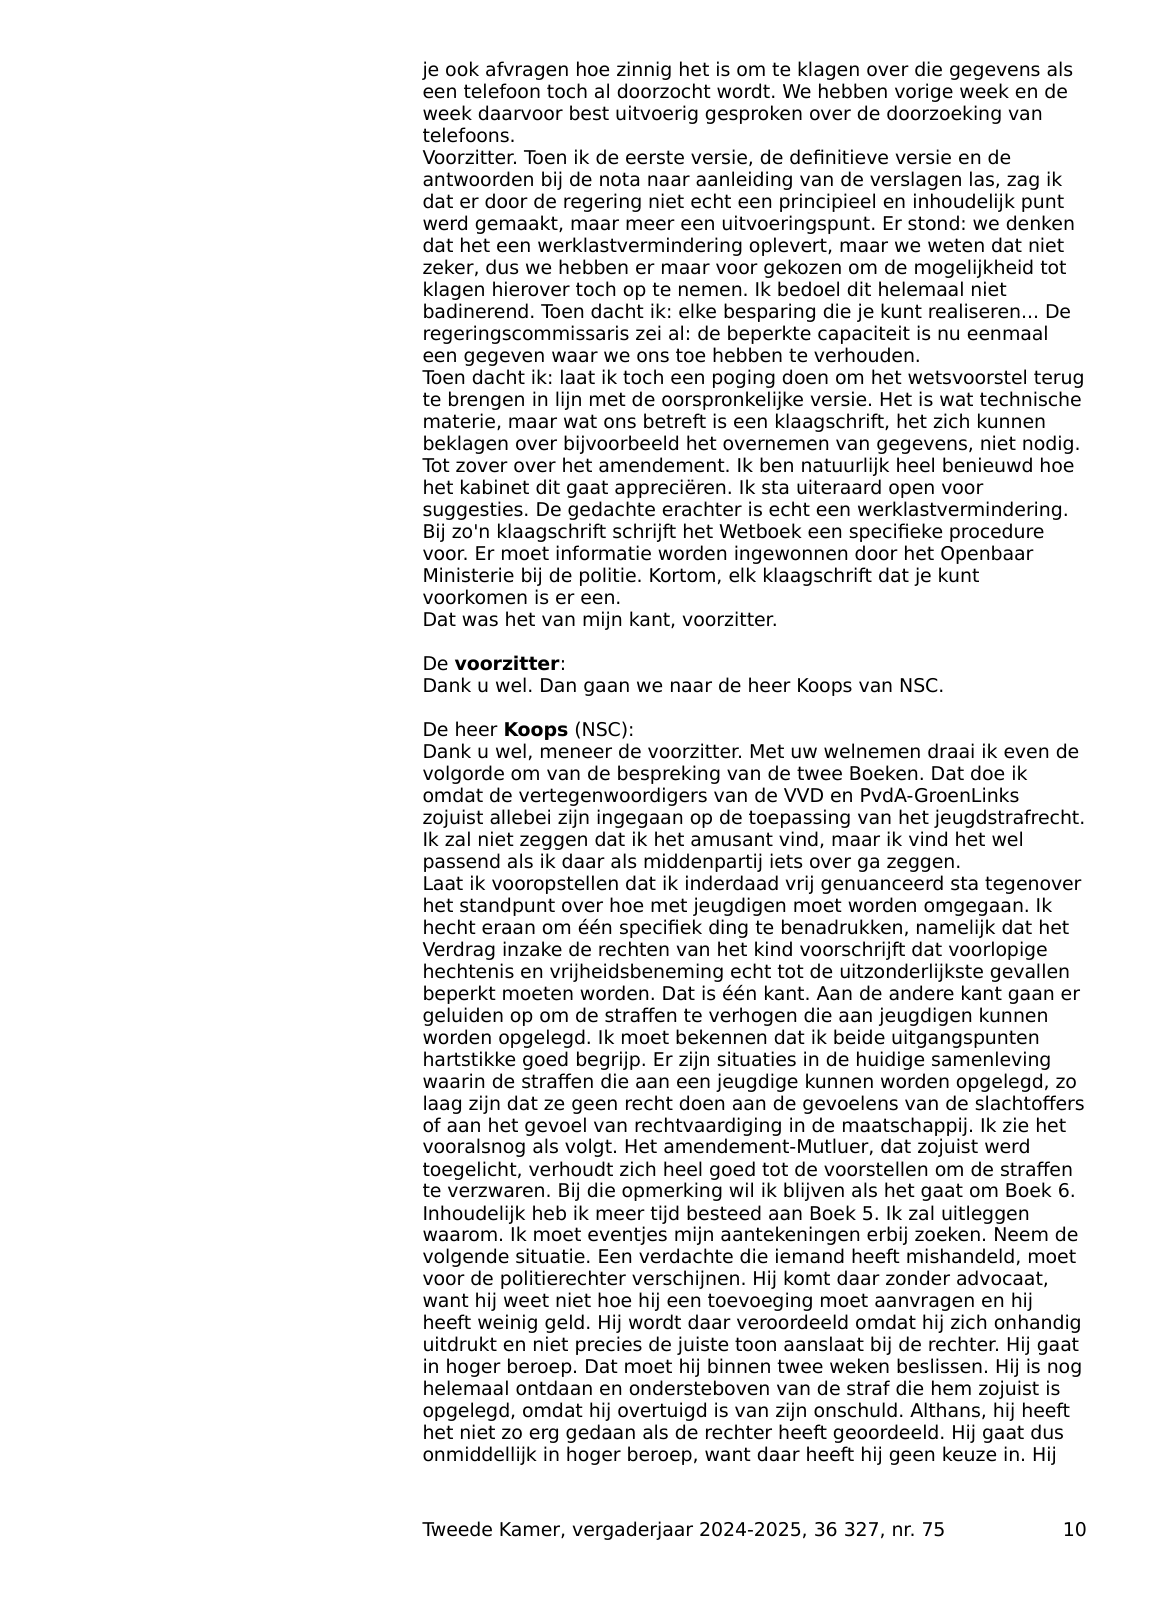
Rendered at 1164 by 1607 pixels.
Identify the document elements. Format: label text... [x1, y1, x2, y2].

text De voorzitter: [422, 653, 1087, 675]
text Dat was het van mijn kant, voorzitter. [422, 608, 1087, 631]
text De heer Koops (NSC): [422, 719, 1087, 741]
text Voorzitter. Toen ik de eerste versie, de definitieve versie en de antwoorden bij de nota naar aanleiding van de verslagen las, zag ik dat er door de regering niet echt een principieel en inhoudelijk punt werd gemaakt, maar meer een uitvoeringspunt. Er stond: we denken dat het een werklastvermindering oplevert, maar we weten dat niet zeker, dus we hebben er maar voor gekozen om de mogelijkheid tot klagen hierover toch op te nemen. Ik bedoel dit helemaal niet badinerend. Toen dacht ik: elke besparing die je kunt realiseren... De regeringscommissaris zei al: de beperkte capaciteit is nu eenmaal een gegeven waar we ons toe hebben te verhouden. [422, 147, 1087, 367]
text Inhoudelijk heb ik meer tijd besteed aan Boek 5. Ik zal uitleggen waarom. Ik moet eventjes mijn aantekeningen erbij zoeken. Neem de volgende situatie. Een verdachte die iemand heeft mishandeld, moet voor de politierechter verschijnen. Hij komt daar zonder advocaat, want hij weet niet hoe hij een toevoeging moet aanvragen en hij heeft weinig geld. Hij wordt daar veroordeeld omdat hij zich onhandig uitdrukt en niet precies de juiste toon aanslaat bij de rechter. Hij gaat in hoger beroep. Dat moet hij binnen twee weken beslissen. Hij is nog helemaal ontdaan en ondersteboven van de straf die hem zojuist is opgelegd, omdat hij overtuigd is van zijn onschuld. Althans, hij heeft het niet zo erg gedaan als de rechter heeft geoordeeld. Hij gaat dus onmiddellijk in hoger beroep, want daar heeft hij geen keuze in. Hij [422, 1202, 1087, 1466]
text Dank u wel. Dan gaan we naar de heer Koops van NSC. [422, 675, 1087, 697]
text Dank u wel, meneer de voorzitter. Met uw welnemen draai ik even de volgorde om van de bespreking van de twee Boeken. Dat doe ik omdat de vertegenwoordigers van de VVD en PvdA-GroenLinks zojuist allebei zijn ingegaan op de toepassing van het jeugdstrafrecht. Ik zal niet zeggen dat ik het amusant vind, maar ik vind het wel passend als ik daar als middenpartij iets over ga zeggen. [422, 741, 1087, 873]
text je ook afvragen hoe zinnig het is om te klagen over die gegevens als een telefoon toch al doorzocht wordt. We hebben vorige week en de week daarvoor best uitvoerig gesproken over de doorzoeking van telefoons. [422, 59, 1087, 147]
text Toen dacht ik: laat ik toch een poging doen om het wetsvoorstel terug te brengen in lijn met de oorspronkelijke versie. Het is wat technische materie, maar wat ons betreft is een klaagschrift, het zich kunnen beklagen over bijvoorbeeld het overnemen van gegevens, niet nodig. Tot zover over het amendement. Ik ben natuurlijk heel benieuwd hoe het kabinet dit gaat appreciëren. Ik sta uiteraard open voor suggesties. De gedachte erachter is echt een werklastvermindering. Bij zo'n klaagschrift schrijft het Wetboek een specifieke procedure voor. Er moet informatie worden ingewonnen door het Openbaar Ministerie bij de politie. Kortom, elk klaagschrift dat je kunt voorkomen is er een. [422, 367, 1087, 608]
text Laat ik vooropstellen dat ik inderdaad vrij genuanceerd sta tegenover het standpunt over hoe met jeugdigen moet worden omgegaan. Ik hecht eraan om één specifiek ding te benadrukken, namelijk dat het Verdrag inzake de rechten van het kind voorschrijft dat voorlopige hechtenis en vrijheidsbeneming echt tot de uitzonderlijkste gevallen beperkt moeten worden. Dat is één kant. Aan de andere kant gaan er geluiden op om de straffen te verhogen die aan jeugdigen kunnen worden opgelegd. Ik moet bekennen dat ik beide uitgangspunten hartstikke goed begrijp. Er zijn situaties in de huidige samenleving waarin de straffen die aan een jeugdige kunnen worden opgelegd, zo laag zijn dat ze geen recht doen aan de gevoelens van de slachtoffers of aan het gevoel van rechtvaardiging in de maatschappij. Ik zie het vooralsnog als volgt. Het amendement-Mutluer, dat zojuist werd toegelicht, verhoudt zich heel goed tot de voorstellen om de straffen te verzwaren. Bij die opmerking wil ik blijven als het gaat om Boek 6. [422, 873, 1087, 1202]
